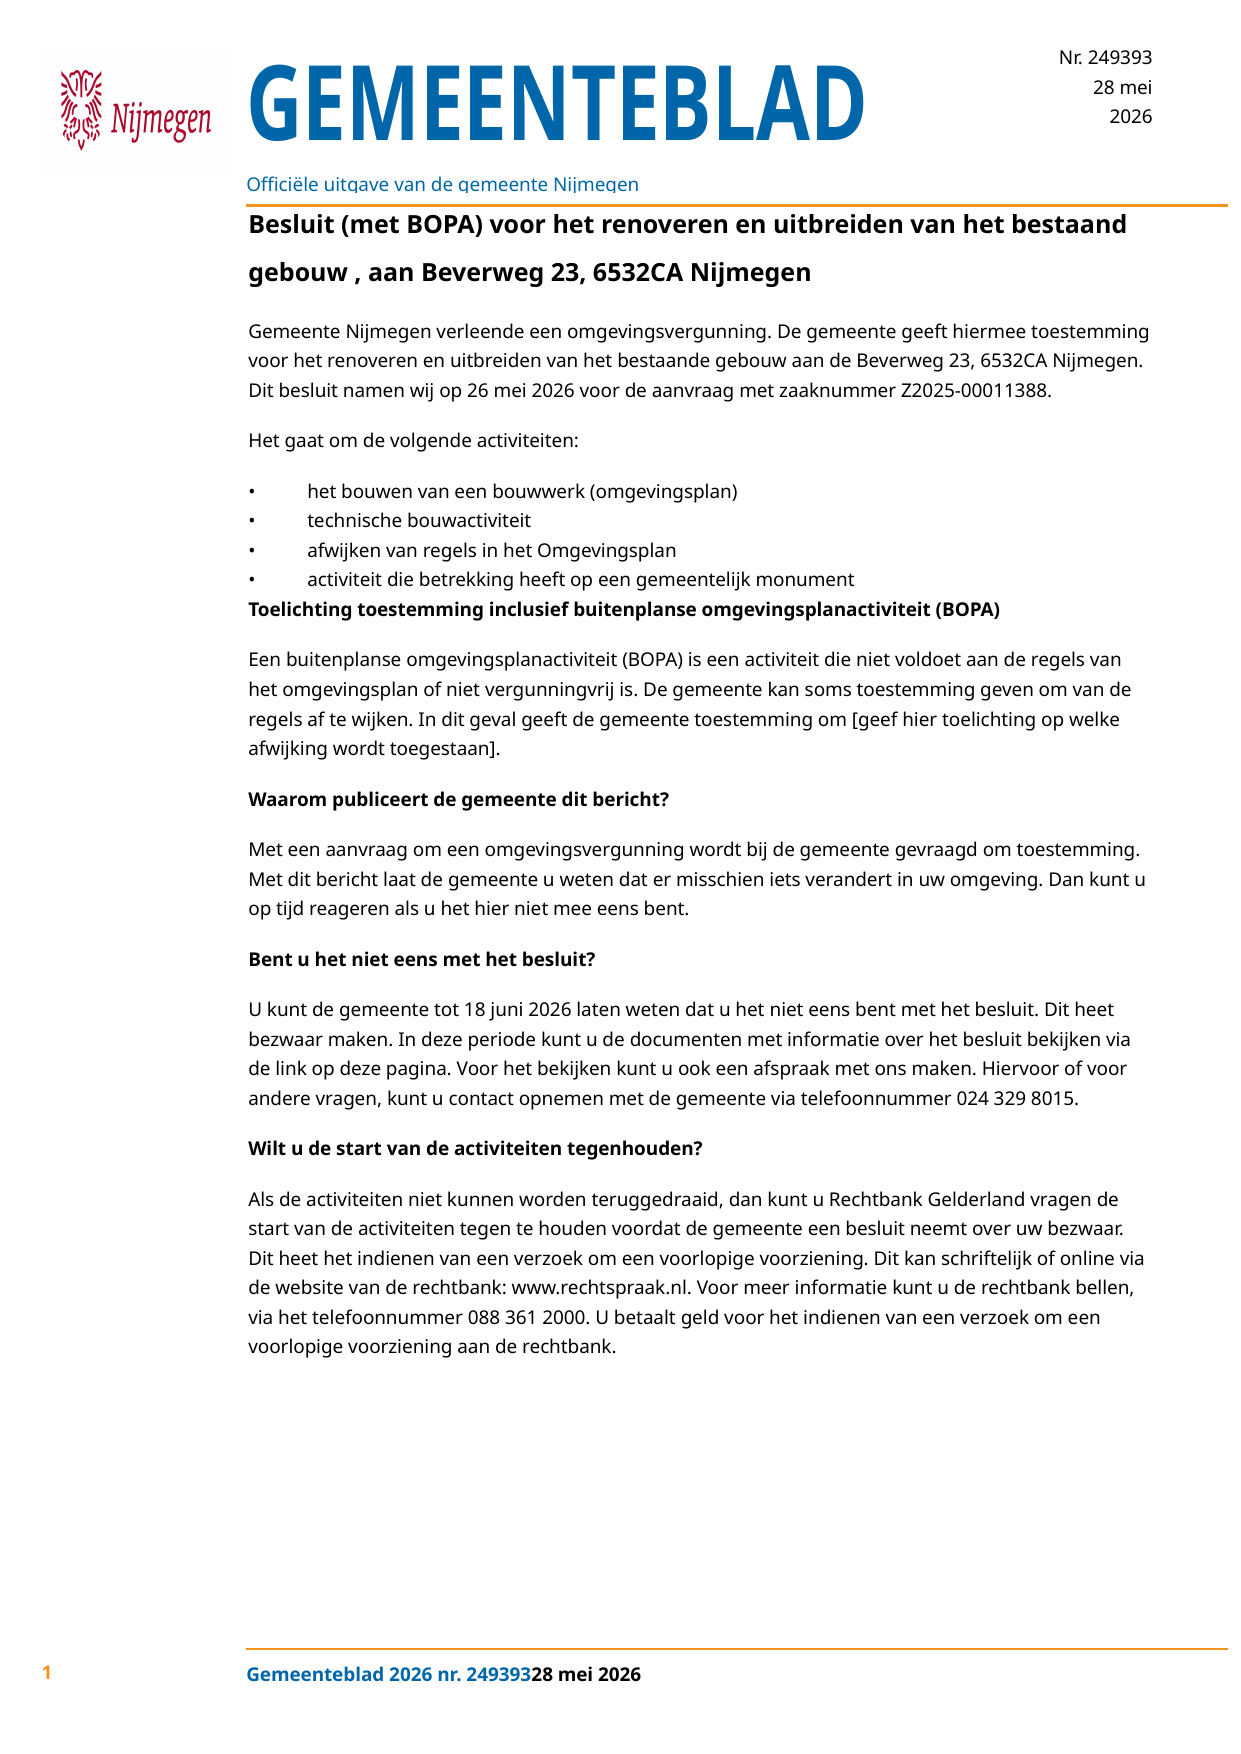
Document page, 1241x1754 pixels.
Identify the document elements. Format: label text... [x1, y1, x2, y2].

text Waarom publiceert de gemeente dit bericht? [248, 786, 1152, 812]
text Toelichting toestemming inclusief buitenplanse omgevingsplanactiviteit (BOPA) [248, 596, 1152, 622]
text U kunt de gemeente tot 18 juni 2026 laten weten dat u het niet eens bent met het besluit. Dit heet bezwaar maken. In deze periode kunt u de documenten met informatie over het besluit bekijken via de link op deze pagina. Voor het bekijken kunt u ook een afspraak met ons maken. Hiervoor of voor andere vragen, kunt u contact opnemen met de gemeente via telefoonnummer 024 329 8015. [248, 996, 1152, 1111]
list het bouwen van een bouwwerk (omgevingsplan) [248, 478, 1152, 504]
text Het gaat om de volgende activiteiten: [248, 427, 1152, 453]
text Als de activiteiten niet kunnen worden teruggedraaid, dan kunt u Rechtbank Gelderland vragen de start van de activiteiten tegen te houden voordat de gemeente een besluit neemt over uw bezwaar. Dit heet het indienen van een verzoek om een voorlopige voorziening. Dit kan schriftelijk of online via de website van de rechtbank: www.rechtspraak.nl. Voor meer informatie kunt u de rechtbank bellen, via het telefoonnummer 088 361 2000. U betaalt geld voor het indienen van een verzoek om een voorlopige voorziening aan de rechtbank. [248, 1186, 1152, 1359]
list activiteit die betrekking heeft op een gemeentelijk monument [248, 567, 1152, 592]
text Gemeente Nijmegen verleende een omgevingsvergunning. De gemeente geeft hiermee toestemming voor het renoveren en uitbreiden van het bestaande gebouw aan de Beverweg 23, 6532CA Nijmegen. Dit besluit namen wij op 26 mei 2026 voor de aanvraag met zaaknummer Z2025-00011388. [248, 318, 1152, 403]
text Besluit (met BOPA) voor het renoveren en uitbreiden van het bestaand gebouw , aan Beverweg 23, 6532CA Nijmegen [248, 207, 1152, 288]
picture [41, 47, 231, 172]
text Met een aanvraag om een omgevingsvergunning wordt bij de gemeente gevraagd om toestemming. Met dit bericht laat de gemeente u weten dat er misschien iets verandert in uw omgeving. Dan kunt u op tijd reageren als u het hier niet mee eens bent. [248, 836, 1152, 921]
list technische bouwactiviteit [248, 507, 1152, 533]
text Bent u het niet eens met het besluit? [248, 946, 1152, 972]
list afwijken van regels in het Omgevingsplan [248, 537, 1152, 563]
text Wilt u de start van de activiteiten tegenhouden? [248, 1135, 1152, 1161]
text Een buitenplanse omgevingsplanactiviteit (BOPA) is een activiteit die niet voldoet aan de regels van het omgevingsplan of niet vergunningvrij is. De gemeente kan soms toestemming geven om van de regels af te wijken. In dit geval geeft de gemeente toestemming om [geef hier toelichting op welke afwijking wordt toegestaan]. [248, 647, 1152, 761]
